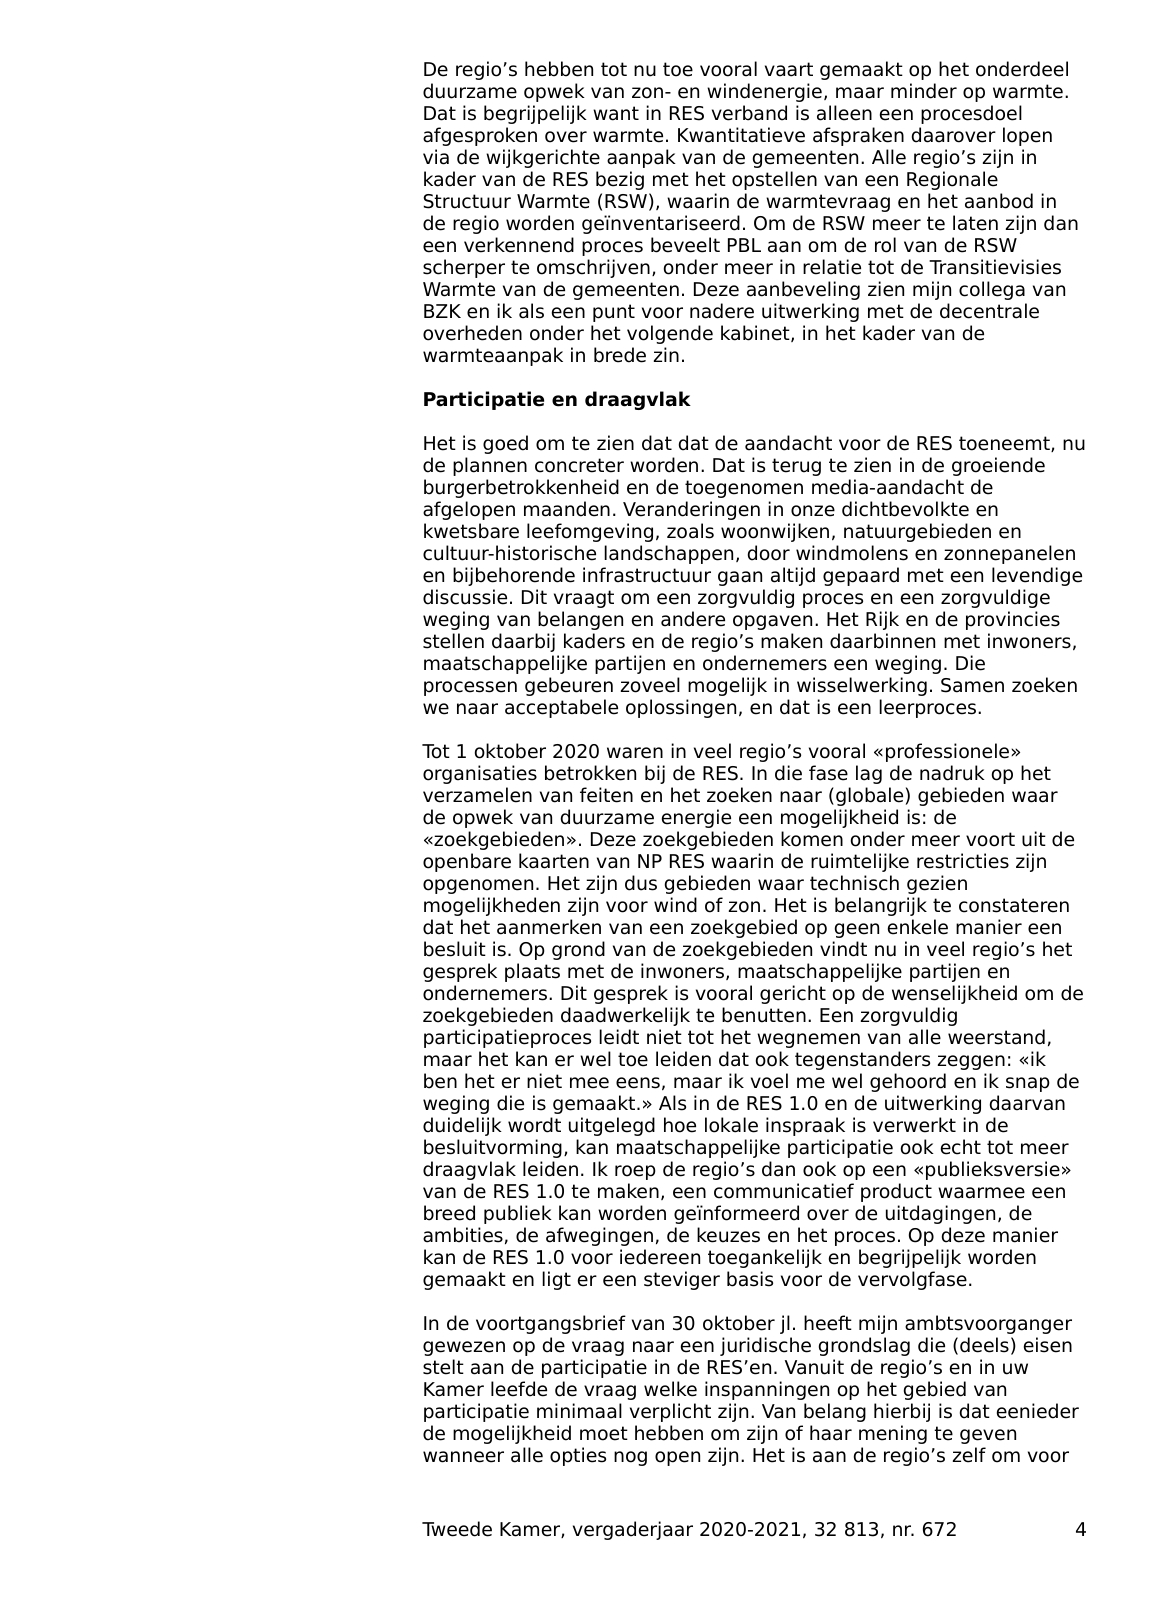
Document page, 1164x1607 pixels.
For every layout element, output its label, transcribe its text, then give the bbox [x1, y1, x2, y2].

text Het is goed om te zien dat dat de aandacht voor de RES toeneemt, nu de plannen concreter worden. Dat is terug te zien in de groeiende burgerbetrokkenheid en de toegenomen media-aandacht de afgelopen maanden. Veranderingen in onze dichtbevolkte en kwetsbare leefomgeving, zoals woonwijken, natuurgebieden en cultuur-historische landschappen, door windmolens en zonnepanelen en bijbehorende infrastructuur gaan altijd gepaard met een levendige discussie. Dit vraagt om een zorgvuldig proces en een zorgvuldige weging van belangen en andere opgaven. Het Rijk en de provincies stellen daarbij kaders en de regio’s maken daarbinnen met inwoners, maatschappelijke partijen en ondernemers een weging. Die processen gebeuren zoveel mogelijk in wisselwerking. Samen zoeken we naar acceptabele oplossingen, en dat is een leerproces. [422, 433, 1087, 719]
text In de voortgangsbrief van 30 oktober jl. heeft mijn ambtsvoorganger gewezen op de vraag naar een juridische grondslag die (deels) eisen stelt aan de participatie in de RES’en. Vanuit de regio’s en in uw Kamer leefde de vraag welke inspanningen op het gebied van participatie minimaal verplicht zijn. Van belang hierbij is dat eenieder de mogelijkheid moet hebben om zijn of haar mening te geven wanneer alle opties nog open zijn. Het is aan de regio’s zelf om voor [422, 1313, 1087, 1467]
text De regio’s hebben tot nu toe vooral vaart gemaakt op het onderdeel duurzame opwek van zon- en windenergie, maar minder op warmte. Dat is begrijpelijk want in RES verband is alleen een procesdoel afgesproken over warmte. Kwantitatieve afspraken daarover lopen via de wijkgerichte aanpak van de gemeenten. Alle regio’s zijn in kader van de RES bezig met het opstellen van een Regionale Structuur Warmte (RSW), waarin de warmtevraag en het aanbod in de regio worden geïnventariseerd. Om de RSW meer te laten zijn dan een verkennend proces beveelt PBL aan om de rol van de RSW scherper te omschrijven, onder meer in relatie tot de Transitievisies Warmte van de gemeenten. Deze aanbeveling zien mijn collega van BZK en ik als een punt voor nadere uitwerking met de decentrale overheden onder het volgende kabinet, in het kader van de warmteaanpak in brede zin. [422, 59, 1087, 367]
text Tot 1 oktober 2020 waren in veel regio’s vooral «professionele» organisaties betrokken bij de RES. In die fase lag de nadruk op het verzamelen van feiten en het zoeken naar (globale) gebieden waar de opwek van duurzame energie een mogelijkheid is: de «zoekgebieden». Deze zoekgebieden komen onder meer voort uit de openbare kaarten van NP RES waarin de ruimtelijke restricties zijn opgenomen. Het zijn dus gebieden waar technisch gezien mogelijkheden zijn voor wind of zon. Het is belangrijk te constateren dat het aanmerken van een zoekgebied op geen enkele manier een besluit is. Op grond van de zoekgebieden vindt nu in veel regio’s het gesprek plaats met de inwoners, maatschappelijke partijen en ondernemers. Dit gesprek is vooral gericht op de wenselijkheid om de zoekgebieden daadwerkelijk te benutten. Een zorgvuldig participatieproces leidt niet tot het wegnemen van alle weerstand, maar het kan er wel toe leiden dat ook tegenstanders zeggen: «ik ben het er niet mee eens, maar ik voel me wel gehoord en ik snap de weging die is gemaakt.» Als in de RES 1.0 en de uitwerking daarvan duidelijk wordt uitgelegd hoe lokale inspraak is verwerkt in de besluitvorming, kan maatschappelijke participatie ook echt tot meer draagvlak leiden. Ik roep de regio’s dan ook op een «publieksversie» van de RES 1.0 te maken, een communicatief product waarmee een breed publiek kan worden geïnformeerd over de uitdagingen, de ambities, de afwegingen, de keuzes en het proces. Op deze manier kan de RES 1.0 voor iedereen toegankelijk en begrijpelijk worden gemaakt en ligt er een steviger basis voor de vervolgfase. [422, 741, 1087, 1291]
subtitle Participatie en draagvlak [422, 389, 1087, 411]
